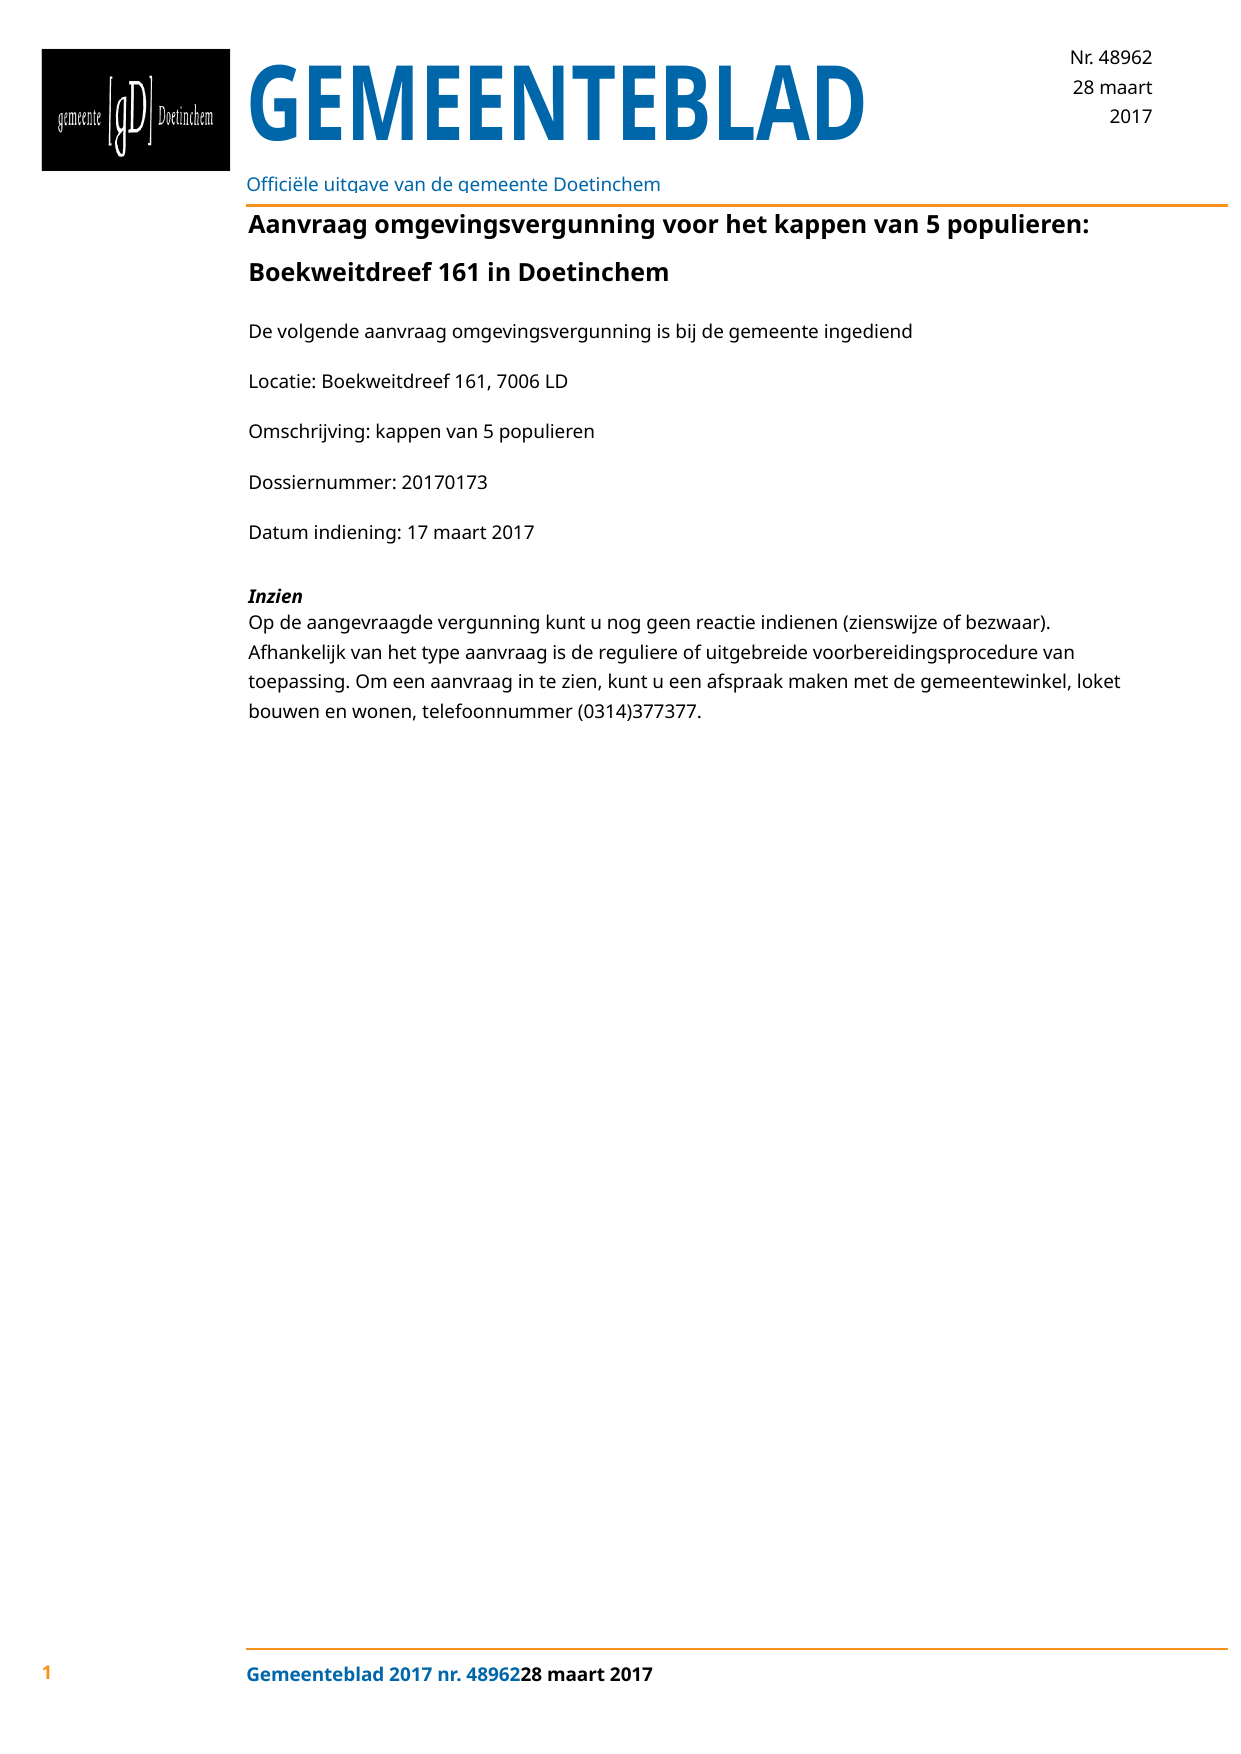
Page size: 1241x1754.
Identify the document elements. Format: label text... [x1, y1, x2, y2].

text Aanvraag omgevingsvergunning voor het kappen van 5 populieren: Boekweitdreef 161 in Doetinchem [248, 207, 1152, 288]
text Op de aangevraagde vergunning kunt u nog geen reactie indienen (zienswijze of bezwaar). Afhankelijk van het type aanvraag is de reguliere of uitgebreide voorbereidingsprocedure van toepassing. Om een aanvraag in te zien, kunt u een afspraak maken met de gemeentewinkel, loket bouwen en wonen, telefoonnummer (0314)377377. [248, 609, 1152, 724]
text Locatie: Boekweitdreef 161, 7006 LD [248, 368, 1152, 394]
text De volgende aanvraag omgevingsvergunning is bij de gemeente ingediend [248, 318, 1152, 344]
picture [41, 47, 231, 172]
text Dossiernummer: 20170173 [248, 469, 1152, 495]
text Inzien [248, 583, 1152, 609]
text Datum indiening: 17 maart 2017 [248, 519, 1152, 545]
text Omschrijving: kappen van 5 populieren [248, 419, 1152, 444]
